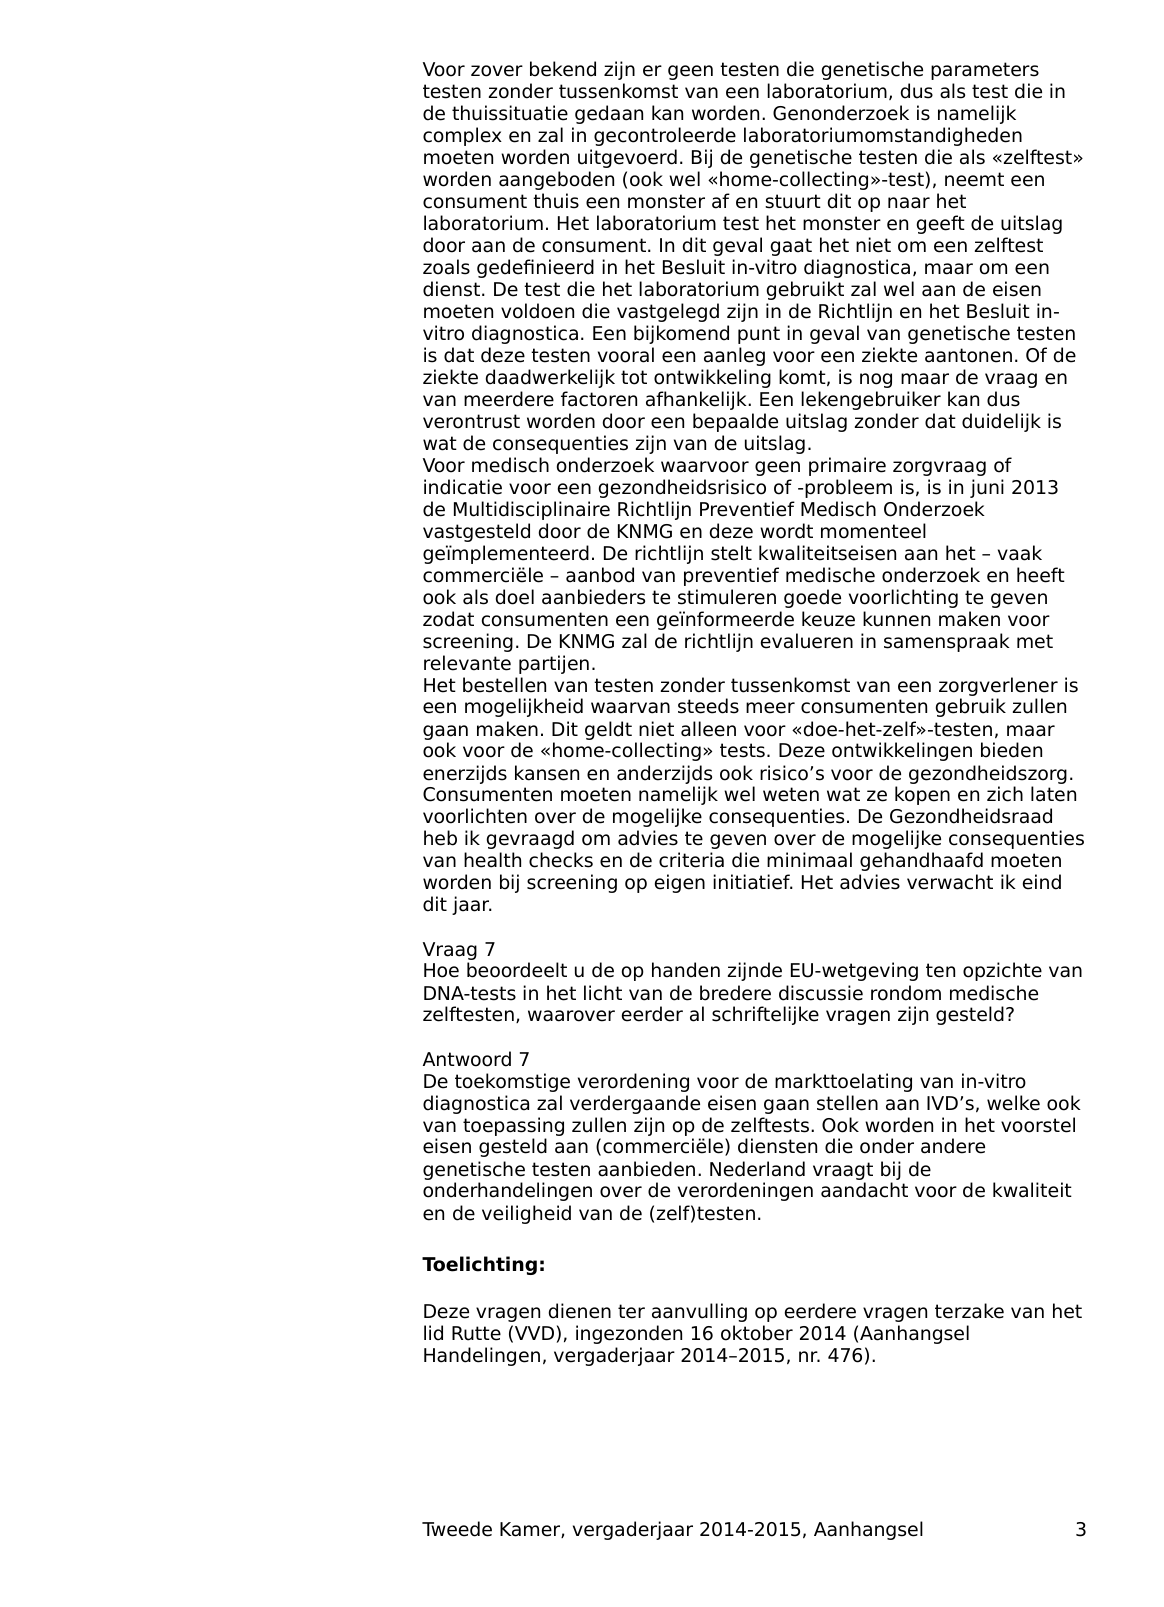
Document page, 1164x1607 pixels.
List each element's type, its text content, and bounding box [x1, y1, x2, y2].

text Antwoord 7 [422, 1048, 1087, 1071]
text De toekomstige verordening voor de markttoelating van in-vitro diagnostica zal verdergaande eisen gaan stellen aan IVD’s, welke ook van toepassing zullen zijn op de zelftests. Ook worden in het voorstel eisen gesteld aan (commerciële) diensten die onder andere genetische testen aanbieden. Nederland vraagt bij de onderhandelingen over de verordeningen aandacht voor de kwaliteit en de veiligheid van de (zelf)testen. [422, 1071, 1087, 1224]
text Voor zover bekend zijn er geen testen die genetische parameters testen zonder tussenkomst van een laboratorium, dus als test die in de thuissituatie gedaan kan worden. Genonderzoek is namelijk complex en zal in gecontroleerde laboratoriumomstandigheden moeten worden uitgevoerd. Bij de genetische testen die als «zelftest» worden aangeboden (ook wel «home-collecting»-test), neemt een consument thuis een monster af en stuurt dit op naar het laboratorium. Het laboratorium test het monster en geeft de uitslag door aan de consument. In dit geval gaat het niet om een zelftest zoals gedefinieerd in het Besluit in-vitro diagnostica, maar om een dienst. De test die het laboratorium gebruikt zal wel aan de eisen moeten voldoen die vastgelegd zijn in de Richtlijn en het Besluit in-vitro diagnostica. Een bijkomend punt in geval van genetische testen is dat deze testen vooral een aanleg voor een ziekte aantonen. Of de ziekte daadwerkelijk tot ontwikkeling komt, is nog maar de vraag en van meerdere factoren afhankelijk. Een lekengebruiker kan dus verontrust worden door een bepaalde uitslag zonder dat duidelijk is wat de consequenties zijn van de uitslag. [422, 59, 1087, 455]
text Hoe beoordeelt u de op handen zijnde EU-wetgeving ten opzichte van DNA-tests in het licht van de bredere discussie rondom medische zelftesten, waarover eerder al schriftelijke vragen zijn gesteld? [422, 960, 1087, 1026]
subtitle Toelichting: [422, 1254, 1087, 1276]
text Deze vragen dienen ter aanvulling op eerdere vragen terzake van het lid Rutte (VVD), ingezonden 16 oktober 2014 (Aanhangsel Handelingen, vergaderjaar 2014–2015, nr. 476). [422, 1301, 1087, 1367]
text Voor medisch onderzoek waarvoor geen primaire zorgvraag of indicatie voor een gezondheidsrisico of -probleem is, is in juni 2013 de Multidisciplinaire Richtlijn Preventief Medisch Onderzoek vastgesteld door de KNMG en deze wordt momenteel geïmplementeerd. De richtlijn stelt kwaliteitseisen aan het – vaak commerciële – aanbod van preventief medische onderzoek en heeft ook als doel aanbieders te stimuleren goede voorlichting te geven zodat consumenten een geïnformeerde keuze kunnen maken voor screening. De KNMG zal de richtlijn evalueren in samenspraak met relevante partijen. [422, 455, 1087, 674]
text Het bestellen van testen zonder tussenkomst van een zorgverlener is een mogelijkheid waarvan steeds meer consumenten gebruik zullen gaan maken. Dit geldt niet alleen voor «doe-het-zelf»-testen, maar ook voor de «home-collecting» tests. Deze ontwikkelingen bieden enerzijds kansen en anderzijds ook risico’s voor de gezondheidszorg. Consumenten moeten namelijk wel weten wat ze kopen en zich laten voorlichten over de mogelijke consequenties. De Gezondheidsraad heb ik gevraagd om advies te geven over de mogelijke consequenties van health checks en de criteria die minimaal gehandhaafd moeten worden bij screening op eigen initiatief. Het advies verwacht ik eind dit jaar. [422, 674, 1087, 916]
text Vraag 7 [422, 938, 1087, 960]
